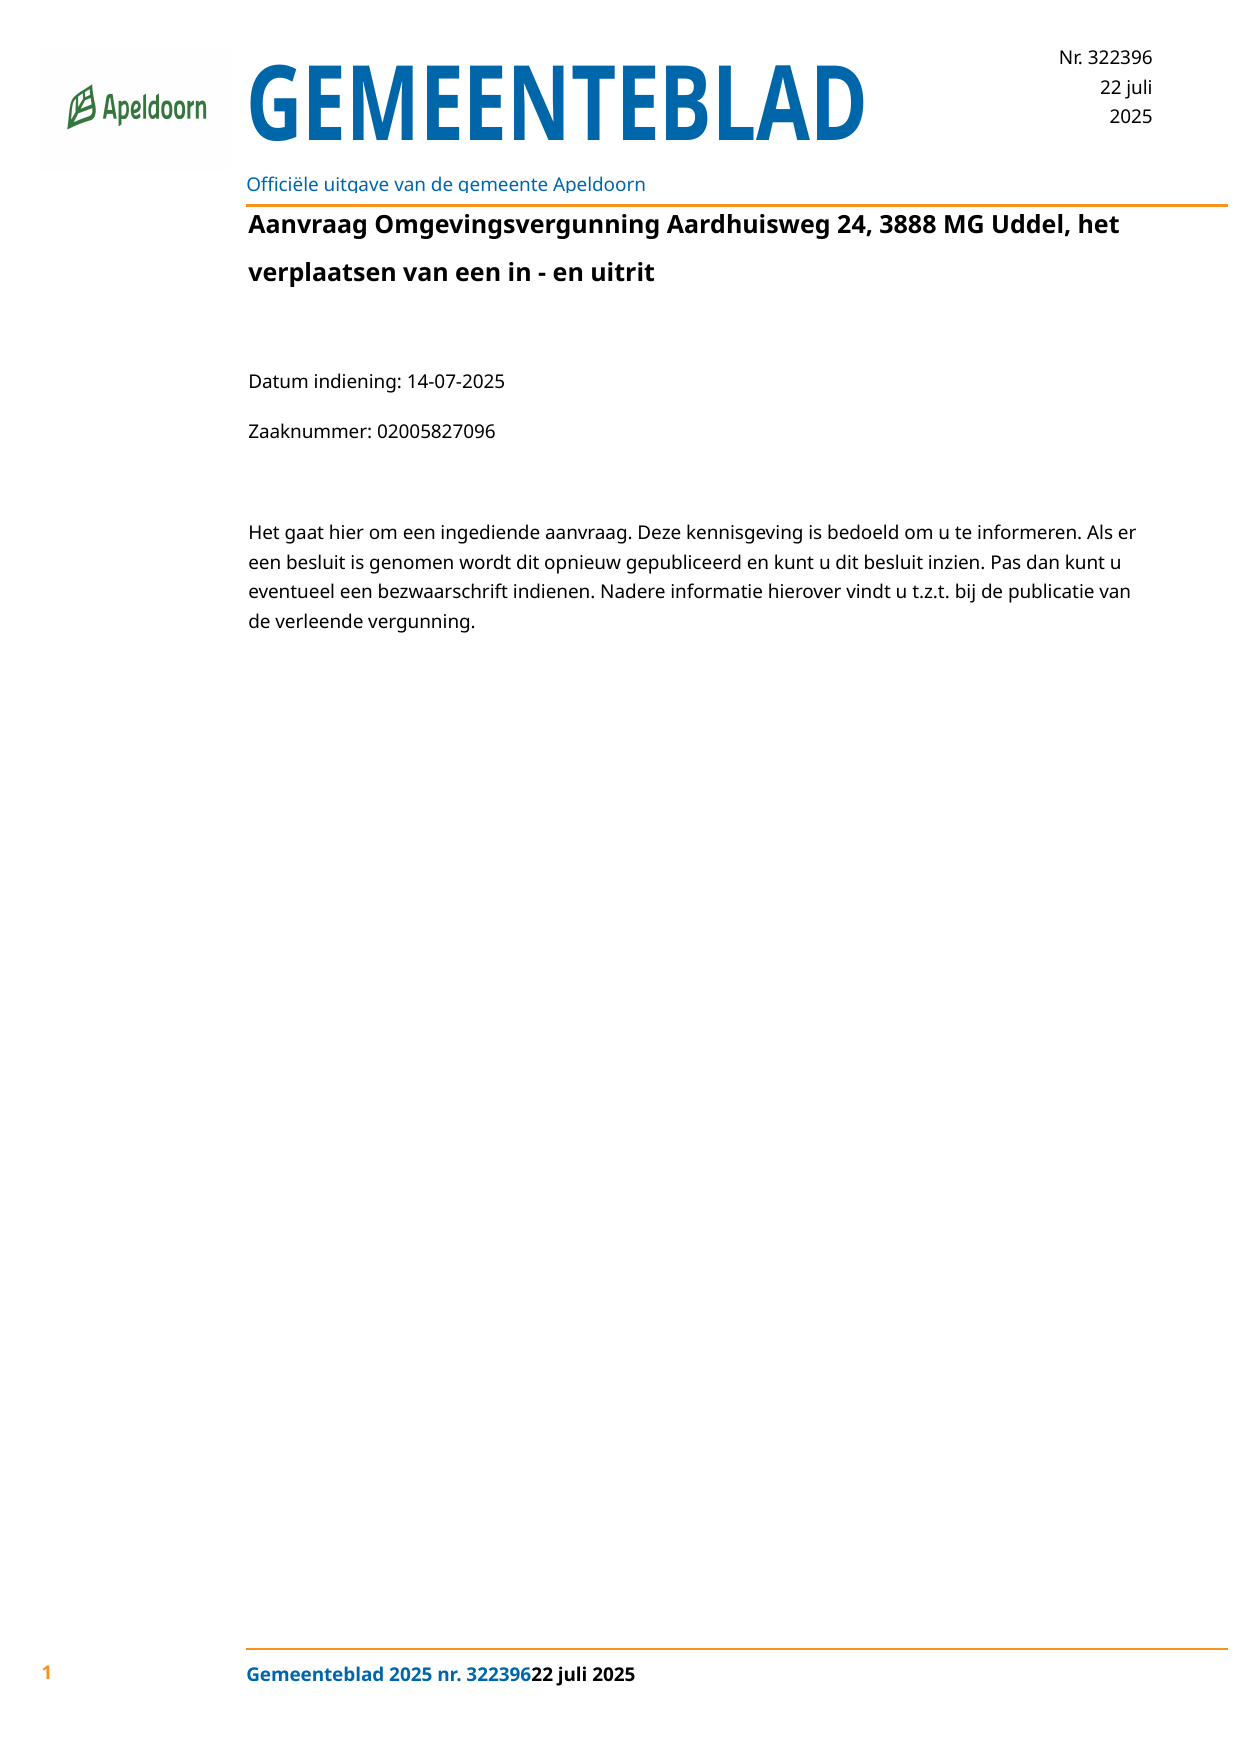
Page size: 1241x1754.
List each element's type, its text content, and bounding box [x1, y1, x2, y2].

text Zaaknummer: 02005827096 [248, 419, 1152, 444]
picture [41, 47, 231, 172]
text Datum indiening: 14-07-2025 [248, 368, 1152, 394]
text Het gaat hier om een ingediende aanvraag. Deze kennisgeving is bedoeld om u te informeren. Als er een besluit is genomen wordt dit opnieuw gepubliceerd en kunt u dit besluit inzien. Pas dan kunt u eventueel een bezwaarschrift indienen. Nadere informatie hierover vindt u t.z.t. bij de publicatie van de verleende vergunning. [248, 519, 1152, 634]
text Aanvraag Omgevingsvergunning Aardhuisweg 24, 3888 MG Uddel, het verplaatsen van een in - en uitrit [248, 207, 1152, 288]
